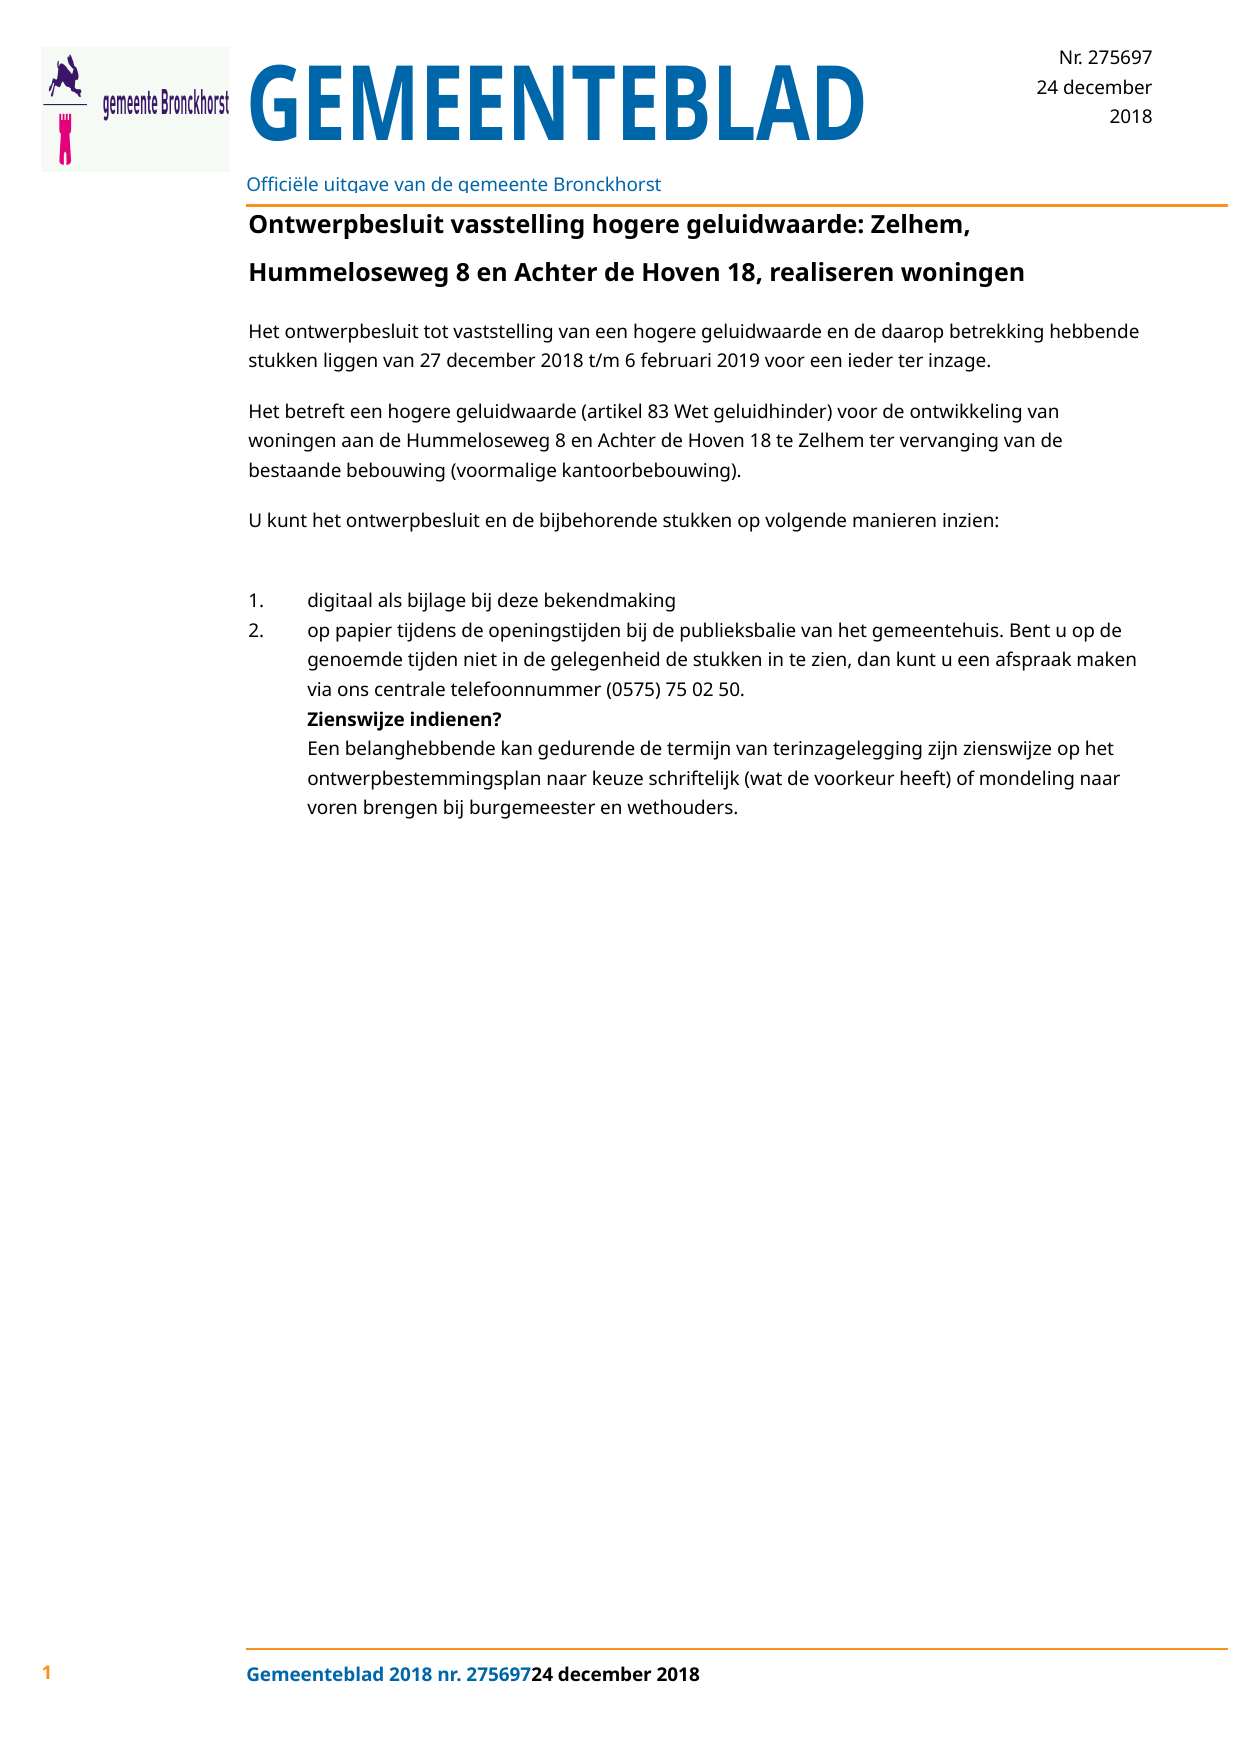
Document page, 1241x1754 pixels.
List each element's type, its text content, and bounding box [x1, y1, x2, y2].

list op papier tijdens de openingstijden bij de publieksbalie van het gemeentehuis. Bent u op de genoemde tijden niet in de gelegenheid de stukken in te zien, dan kunt u een afspraak maken via ons centrale telefoonnummer (0575) 75 02 50. [248, 617, 1152, 702]
text U kunt het ontwerpbesluit en de bijbehorende stukken op volgende manieren inzien: [248, 507, 1152, 533]
text Het ontwerpbesluit tot vaststelling van een hogere geluidwaarde en de daarop betrekking hebbende stukken liggen van 27 december 2018 t/m 6 februari 2019 voor een ieder ter inzage. [248, 318, 1152, 373]
picture [41, 47, 231, 172]
list digitaal als bijlage bij deze bekendmaking [248, 587, 1152, 613]
list Zienswijze indienen? [248, 706, 1152, 732]
list Een belanghebbende kan gedurende de termijn van terinzagelegging zijn zienswijze op het ontwerpbestemmingsplan naar keuze schriftelijk (wat de voorkeur heeft) of mondeling naar voren brengen bij burgemeester en wethouders. [248, 735, 1152, 820]
text Ontwerpbesluit vasstelling hogere geluidwaarde: Zelhem, Hummeloseweg 8 en Achter de Hoven 18, realiseren woningen [248, 207, 1152, 288]
text Het betreft een hogere geluidwaarde (artikel 83 Wet geluidhinder) voor de ontwikkeling van woningen aan de Hummeloseweg 8 en Achter de Hoven 18 te Zelhem ter vervanging van de bestaande bebouwing (voormalige kantoorbebouwing). [248, 398, 1152, 483]
